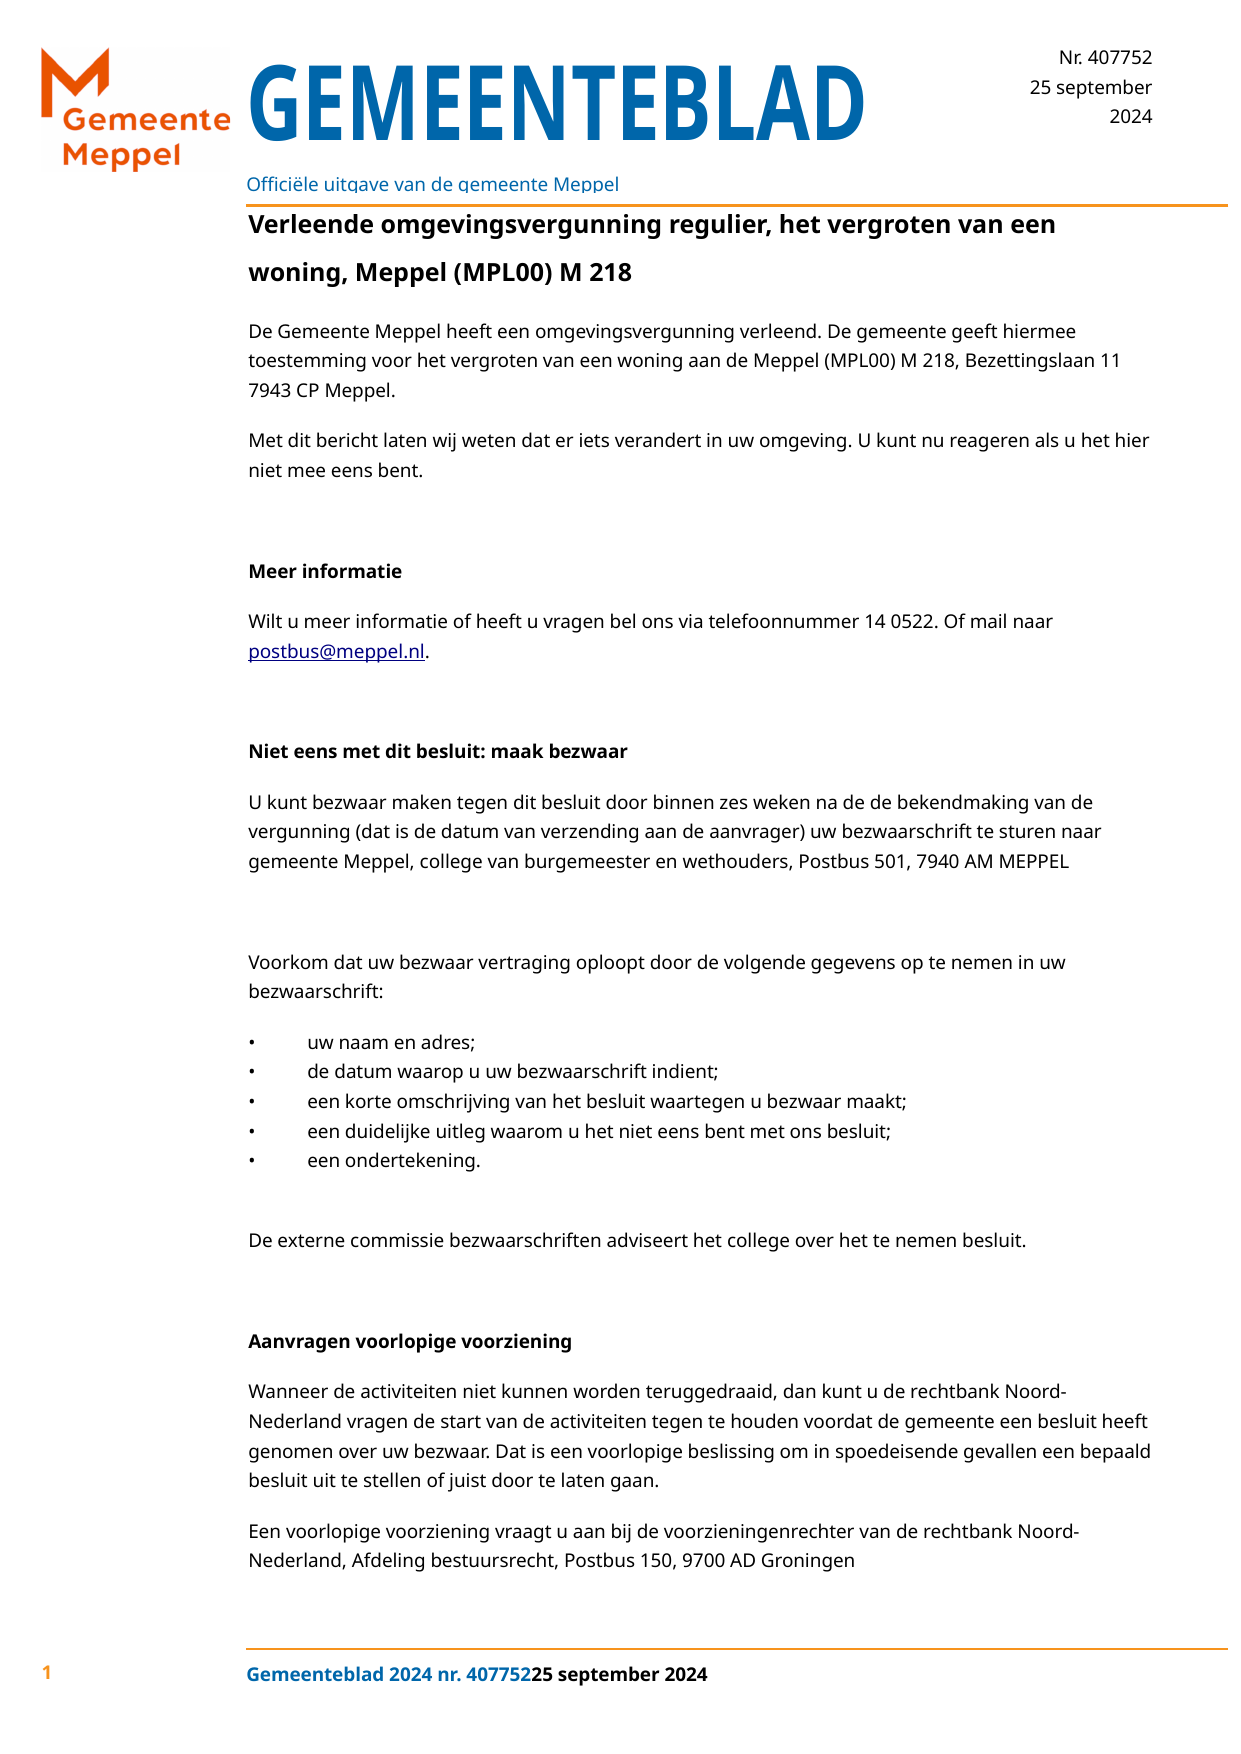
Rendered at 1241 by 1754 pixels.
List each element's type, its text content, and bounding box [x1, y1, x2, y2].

list een ondertekening. [248, 1147, 1152, 1173]
text De Gemeente Meppel heeft een omgevingsvergunning verleend. De gemeente geeft hiermee toestemming voor het vergroten van een woning aan de Meppel (MPL00) M 218, Bezettingslaan 11 7943 CP Meppel. [248, 318, 1152, 403]
list de datum waarop u uw bezwaarschrift indient; [248, 1059, 1152, 1084]
text Wilt u meer informatie of heeft u vragen bel ons via telefoonnummer 14 0522. Of mail naar postbus@meppel.nl. [248, 608, 1152, 664]
text Wanneer de activiteiten niet kunnen worden teruggedraaid, dan kunt u de rechtbank Noord-Nederland vragen de start van de activiteiten tegen te houden voordat de gemeente een besluit heeft genomen over uw bezwaar. Dat is een voorlopige beslissing om in spoedeisende gevallen een bepaald besluit uit te stellen of juist door te laten gaan. [248, 1379, 1152, 1493]
text U kunt bezwaar maken tegen dit besluit door binnen zes weken na de de bekendmaking van de vergunning (dat is de datum van verzending aan de aanvrager) uw bezwaarschrift te sturen naar gemeente Meppel, college van burgemeester en wethouders, Postbus 501, 7940 AM MEPPEL [248, 789, 1152, 874]
text De externe commissie bezwaarschriften adviseert het college over het te nemen besluit. [248, 1227, 1152, 1253]
text Verleende omgevingsvergunning regulier, het vergroten van een woning, Meppel (MPL00) M 218 [248, 207, 1152, 288]
text Een voorlopige voorziening vraagt u aan bij de voorzieningenrechter van de rechtbank Noord-Nederland, Afdeling bestuursrecht, Postbus 150, 9700 AD Groningen [248, 1518, 1152, 1573]
list een korte omschrijving van het besluit waartegen u bezwaar maakt; [248, 1088, 1152, 1114]
list uw naam en adres; [248, 1029, 1152, 1055]
text Voorkom dat uw bezwaar vertraging oploopt door de volgende gegevens op te nemen in uw bezwaarschrift: [248, 949, 1152, 1004]
text Niet eens met dit besluit: maak bezwaar [248, 739, 1152, 764]
picture [41, 47, 231, 172]
text Aanvragen voorlopige voorziening [248, 1328, 1152, 1354]
text Met dit bericht laten wij weten dat er iets verandert in uw omgeving. U kunt nu reageren als u het hier niet mee eens bent. [248, 427, 1152, 483]
text Meer informatie [248, 558, 1152, 584]
list een duidelijke uitleg waarom u het niet eens bent met ons besluit; [248, 1118, 1152, 1144]
